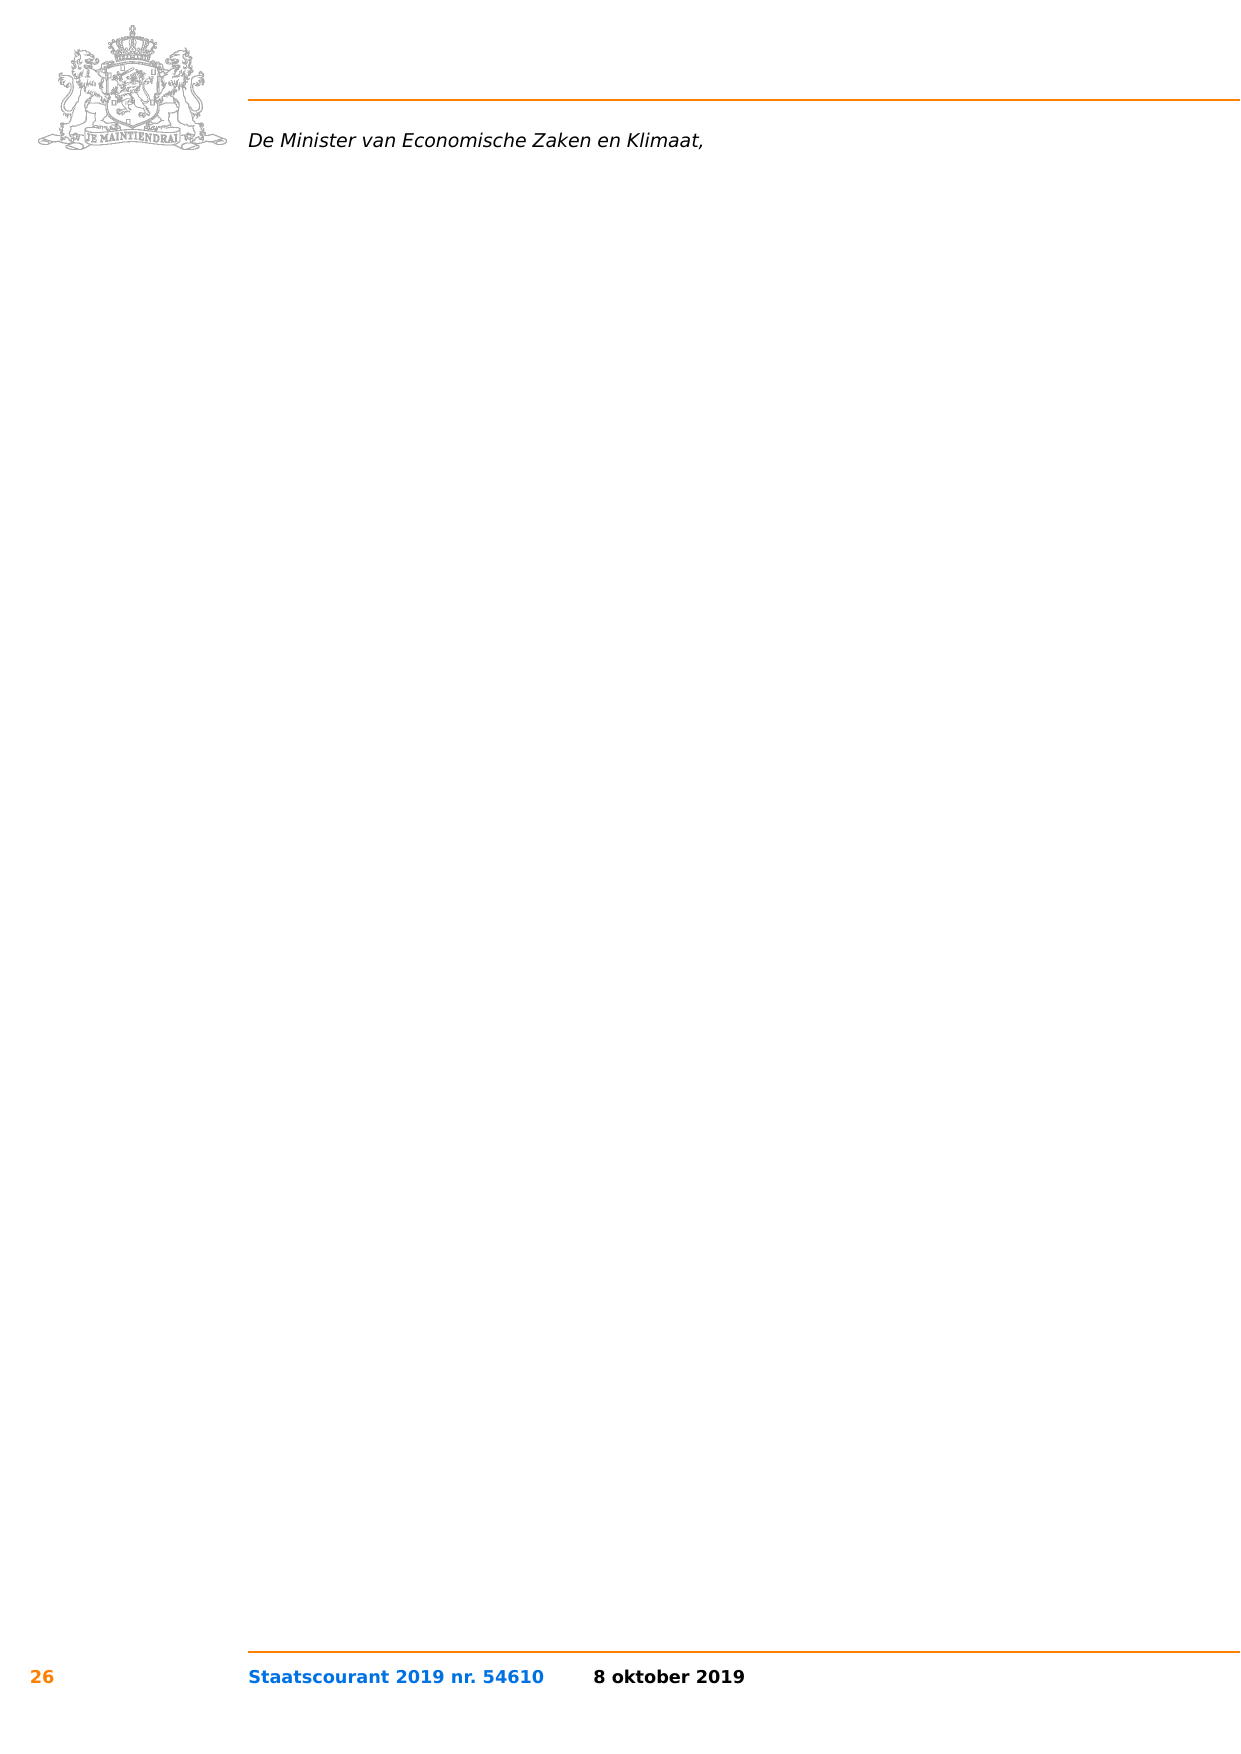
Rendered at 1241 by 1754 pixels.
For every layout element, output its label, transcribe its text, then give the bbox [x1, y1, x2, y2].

text De Minister van Economische Zaken en Klimaat, [248, 130, 1163, 152]
picture [38, 25, 227, 150]
